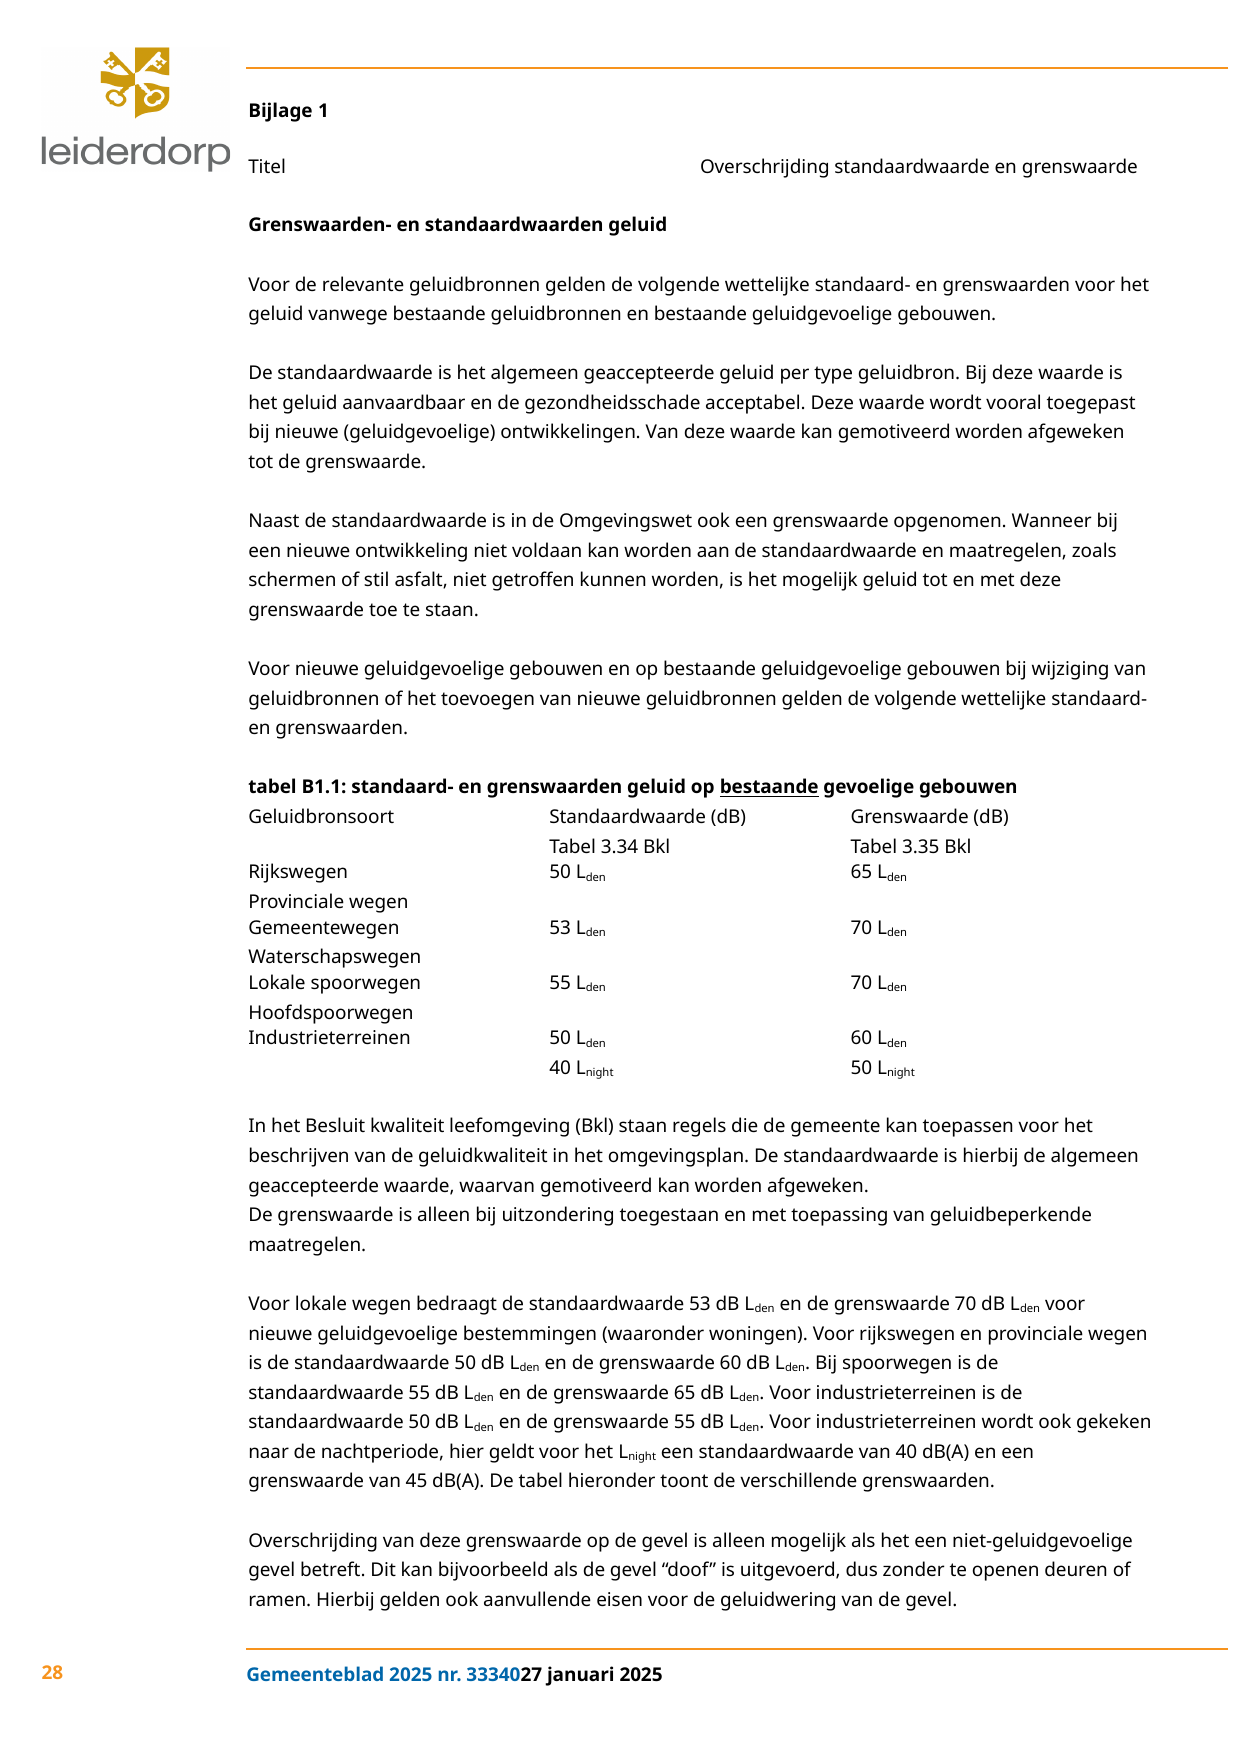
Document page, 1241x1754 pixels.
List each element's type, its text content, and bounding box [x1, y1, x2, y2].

text Overschrijding van deze grenswaarde op de gevel is alleen mogelijk als het een niet-geluidgevoelige gevel betreft. Dit kan bijvoorbeeld als de gevel “doof” is uitgevoerd, dus zonder te openen deuren of ramen. Hierbij gelden ook aanvullende eisen voor de geluidwering van de gevel. [248, 1527, 1152, 1612]
table_cell 53 Lden [549, 914, 850, 969]
text De standaardwaarde is het algemeen geaccepteerde geluid per type geluidbron. Bij deze waarde is het geluid aanvaardbaar en de gezondheidsschade acceptabel. Deze waarde wordt vooral toegepast bij nieuwe (geluidgevoelige) ontwikkelingen. Van deze waarde kan gemotiveerd worden afgeweken tot de grenswaarde. [248, 359, 1152, 474]
table_cell Lokale spoorwegen Hoofdspoorwegen [248, 969, 549, 1024]
table_cell 65 Lden [850, 859, 1152, 914]
text Voor de relevante geluidbronnen gelden de volgende wettelijke standaard- en grenswaarden voor het geluid vanwege bestaande geluidbronnen en bestaande geluidgevoelige gebouwen. [248, 271, 1152, 326]
table_cell 70 Lden [850, 969, 1152, 1024]
table_cell Gemeentewegen Waterschapswegen [248, 914, 549, 969]
table_cell 60 Lden 50 Lnight [850, 1025, 1152, 1080]
text De grenswaarde is alleen bij uitzondering toegestaan en met toepassing van geluidbeperkende maatregelen. [248, 1201, 1152, 1257]
table_cell Industrieterreinen [248, 1025, 549, 1080]
table_header Geluidbronsoort [248, 803, 549, 859]
table_cell 50 Lden 40 Lnight [549, 1025, 850, 1080]
table_cell 55 Lden [549, 969, 850, 1024]
text Bijlage 1 [248, 95, 1152, 123]
table_header Standaardwaarde (dB) Tabel 3.34 Bkl [549, 803, 850, 859]
text Grenswaarden- en standaardwaarden geluid [248, 212, 1152, 237]
picture [41, 47, 231, 172]
table_cell 70 Lden [850, 914, 1152, 969]
table_header Titel [248, 153, 700, 179]
table_cell Rijkswegen Provinciale wegen [248, 859, 549, 914]
text tabel B1.1: standaard- en grenswaarden geluid op bestaande gevoelige gebouwen [248, 774, 1152, 799]
table_cell 50 Lden [549, 859, 850, 914]
table_header Grenswaarde (dB) Tabel 3.35 Bkl [850, 803, 1152, 859]
text Naast de standaardwaarde is in de Omgevingswet ook een grenswaarde opgenomen. Wanneer bij een nieuwe ontwikkeling niet voldaan kan worden aan de standaardwaarde en maatregelen, zoals schermen of stil asfalt, niet getroffen kunnen worden, is het mogelijk geluid tot en met deze grenswaarde toe te staan. [248, 507, 1152, 622]
table_header Overschrijding standaardwaarde en grenswaarde [700, 153, 1152, 179]
text Voor nieuwe geluidgevoelige gebouwen en op bestaande geluidgevoelige gebouwen bij wijziging van geluidbronnen of het toevoegen van nieuwe geluidbronnen gelden de volgende wettelijke standaard- en grenswaarden. [248, 655, 1152, 740]
text Voor lokale wegen bedraagt de standaardwaarde 53 dB Lden en de grenswaarde 70 dB Lden voor nieuwe geluidgevoelige bestemmingen (waaronder woningen). Voor rijkswegen en provinciale wegen is de standaardwaarde 50 dB Lden en de grenswaarde 60 dB Lden. Bij spoorwegen is de standaardwaarde 55 dB Lden en de grenswaarde 65 dB Lden. Voor industrieterreinen is de standaardwaarde 50 dB Lden en de grenswaarde 55 dB Lden. Voor industrieterreinen wordt ook gekeken naar de nachtperiode, hier geldt voor het Lnight een standaardwaarde van 40 dB(A) en een grenswaarde van 45 dB(A). De tabel hieronder toont de verschillende grenswaarden. [248, 1290, 1152, 1493]
text In het Besluit kwaliteit leefomgeving (Bkl) staan regels die de gemeente kan toepassen voor het beschrijven van de geluidkwaliteit in het omgevingsplan. De standaardwaarde is hierbij de algemeen geaccepteerde waarde, waarvan gemotiveerd kan worden afgeweken. [248, 1113, 1152, 1198]
